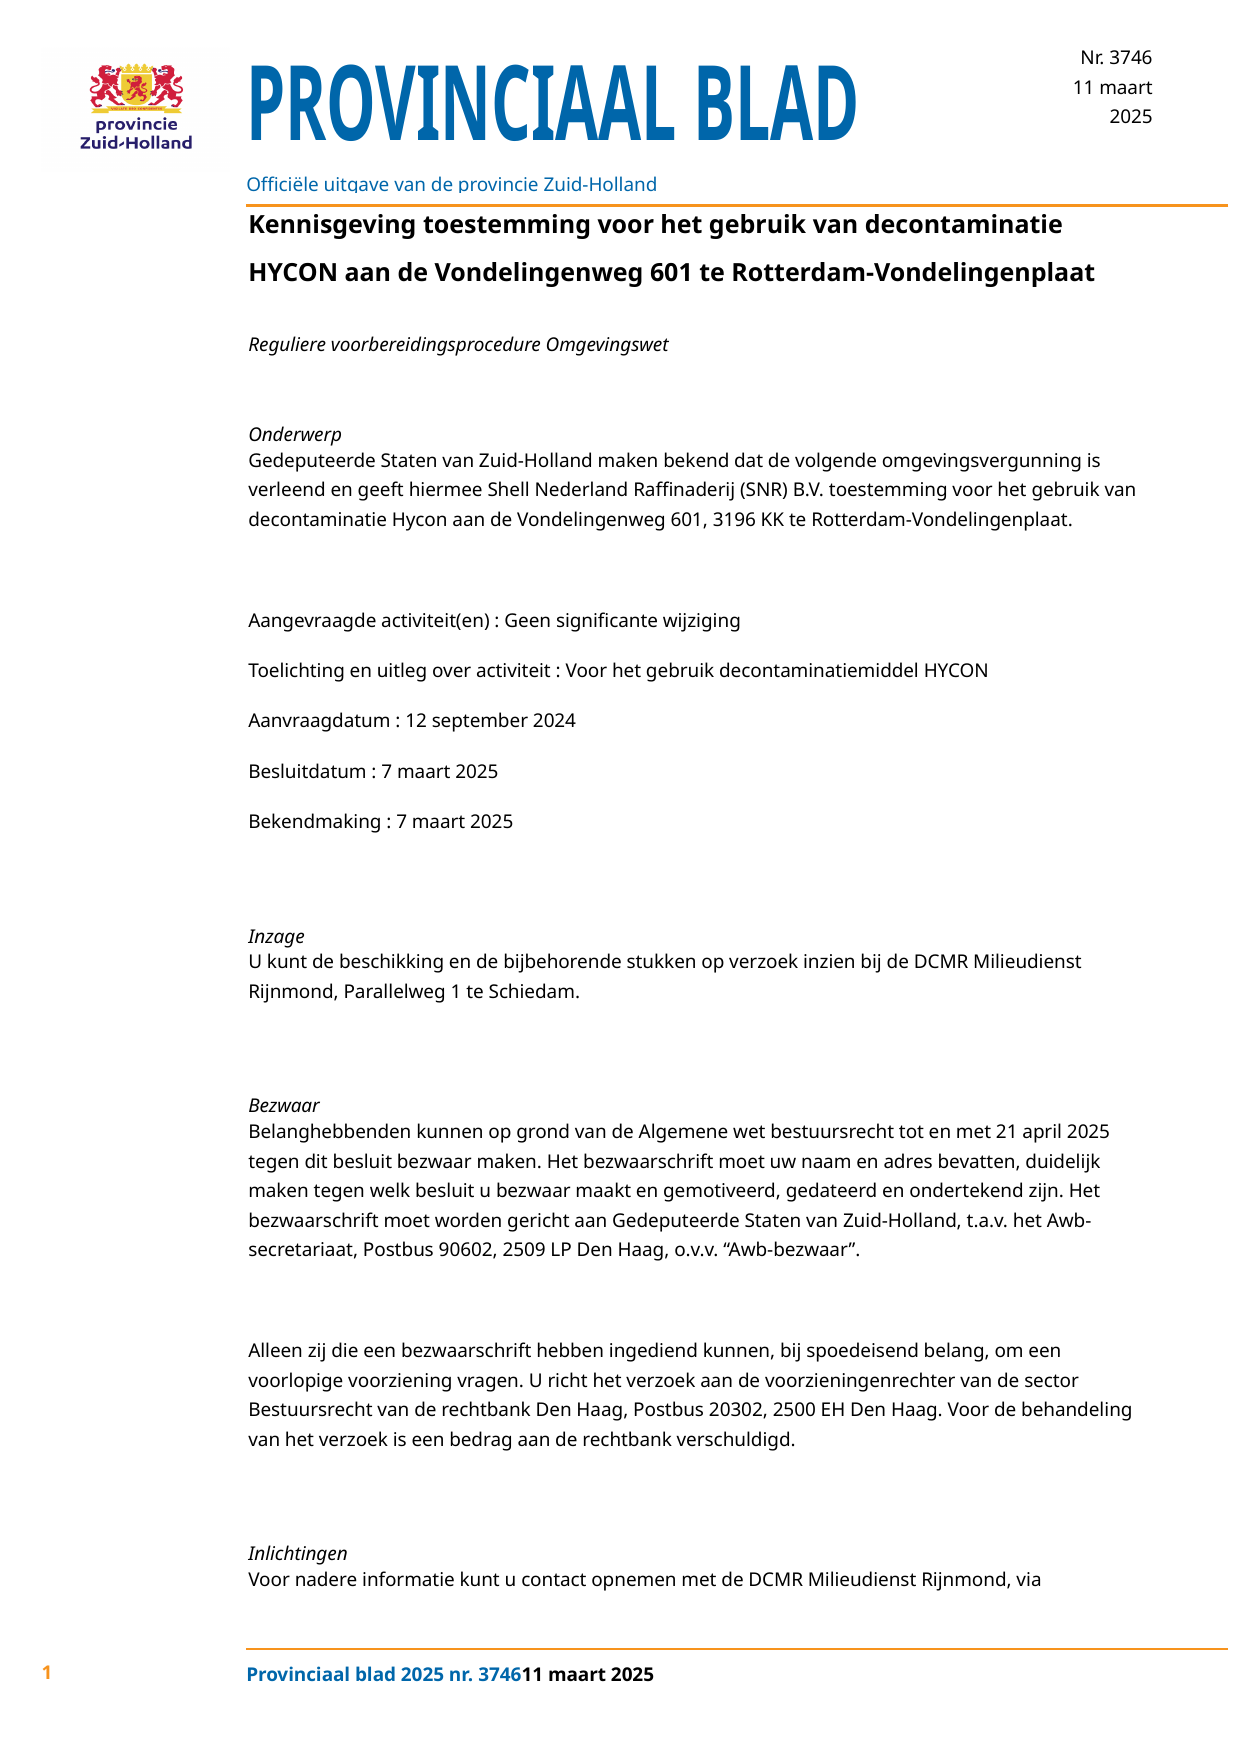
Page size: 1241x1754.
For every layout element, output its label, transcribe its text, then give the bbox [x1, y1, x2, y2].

text Bezwaar [248, 1093, 1152, 1118]
text Aangevraagde activiteit(en) : Geen significante wijziging [248, 607, 1152, 633]
text Belanghebbenden kunnen op grond van de Algemene wet bestuursrecht tot en met 21 april 2025 tegen dit besluit bezwaar maken. Het bezwaarschrift moet uw naam en adres bevatten, duidelijk maken tegen welk besluit u bezwaar maakt en gemotiveerd, gedateerd en ondertekend zijn. Het bezwaarschrift moet worden gericht aan Gedeputeerde Staten van Zuid-Holland, t.a.v. het Awb-secretariaat, Postbus 90602, 2509 LP Den Haag, o.v.v. “Awb-bezwaar”. [248, 1118, 1152, 1262]
text Toelichting en uitleg over activiteit : Voor het gebruik decontaminatiemiddel HYCON [248, 657, 1152, 683]
text Onderwerp [248, 421, 1152, 447]
text Gedeputeerde Staten van Zuid-Holland maken bekend dat de volgende omgevingsvergunning is verleend en geeft hiermee Shell Nederland Raffinaderij (SNR) B.V. toestemming voor het gebruik van decontaminatie Hycon aan de Vondelingenweg 601, 3196 KK te Rotterdam-Vondelingenplaat. [248, 447, 1152, 532]
text Alleen zij die een bezwaarschrift hebben ingediend kunnen, bij spoedeisend belang, om een voorlopige voorziening vragen. U richt het verzoek aan de voorzieningenrechter van de sector Bestuursrecht van de rechtbank Den Haag, Postbus 20302, 2500 EH Den Haag. Voor de behandeling van het verzoek is een bedrag aan de rechtbank verschuldigd. [248, 1337, 1152, 1452]
text Besluitdatum : 7 maart 2025 [248, 758, 1152, 784]
text Inlichtingen [248, 1541, 1152, 1566]
text Reguliere voorbereidingsprocedure Omgevingswet [248, 331, 1152, 357]
text U kunt de beschikking en de bijbehorende stukken op verzoek inzien bij de DCMR Milieudienst Rijnmond, Parallelweg 1 te Schiedam. [248, 949, 1152, 1004]
text Aanvraagdatum : 12 september 2024 [248, 708, 1152, 733]
text Inzage [248, 923, 1152, 949]
text Kennisgeving toestemming voor het gebruik van decontaminatie HYCON aan de Vondelingenweg 601 te Rotterdam-Vondelingenplaat [248, 207, 1152, 288]
picture [41, 47, 231, 172]
text Bekendmaking : 7 maart 2025 [248, 808, 1152, 834]
text Voor nadere informatie kunt u contact opnemen met de DCMR Milieudienst Rijnmond, via [248, 1566, 1152, 1592]
